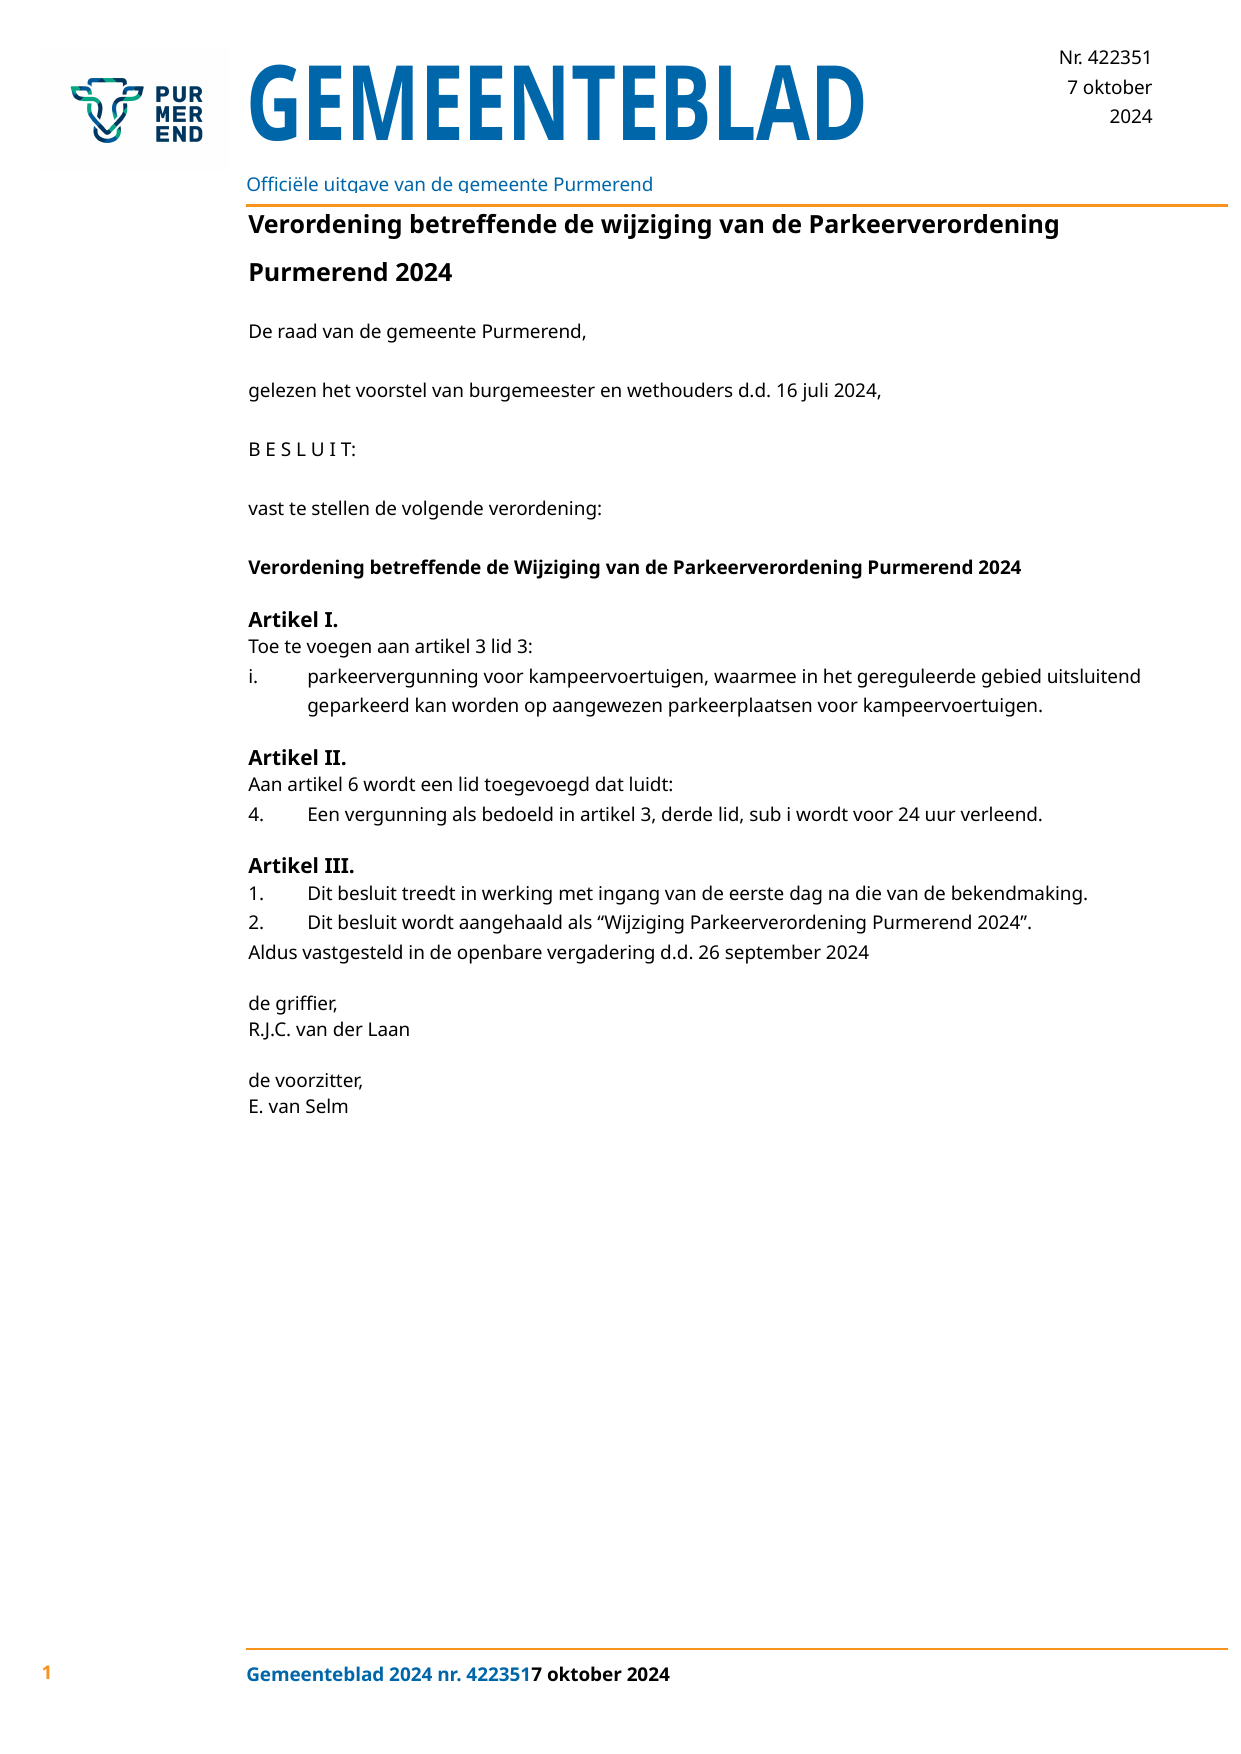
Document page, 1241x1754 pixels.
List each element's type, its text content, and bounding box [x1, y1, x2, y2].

text vast te stellen de volgende verordening: [248, 495, 1152, 521]
text gelezen het voorstel van burgemeester en wethouders d.d. 16 juli 2024, [248, 377, 1152, 403]
text Aan artikel 6 wordt een lid toegevoegd dat luidt: [248, 771, 1152, 797]
picture [41, 47, 231, 172]
text Artikel II. [248, 743, 1152, 771]
text E. van Selm [248, 1093, 1152, 1119]
text Artikel I. [248, 605, 1152, 633]
list Een vergunning als bedoeld in artikel 3, derde lid, sub i wordt voor 24 uur verleend. [248, 801, 1152, 827]
text de griffier, [248, 991, 1152, 1016]
text de voorzitter, [248, 1068, 1152, 1093]
list Dit besluit treedt in werking met ingang van de eerste dag na die van de bekendmaking. [248, 880, 1152, 906]
text Toe te voegen aan artikel 3 lid 3: [248, 633, 1152, 659]
text R.J.C. van der Laan [248, 1016, 1152, 1042]
text De raad van de gemeente Purmerend, [248, 318, 1152, 344]
text Artikel III. [248, 851, 1152, 880]
text Verordening betreffende de Wijziging van de Parkeerverordening Purmerend 2024 [248, 554, 1152, 580]
list Dit besluit wordt aangehaald als “Wijziging Parkeerverordening Purmerend 2024”. [248, 909, 1152, 935]
text Verordening betreffende de wijziging van de Parkeerverordening Purmerend 2024 [248, 207, 1152, 288]
text B E S L U I T: [248, 436, 1152, 462]
list parkeervergunning voor kampeervoertuigen, waarmee in het gereguleerde gebied uitsluitend geparkeerd kan worden op aangewezen parkeerplaatsen voor kampeervoertuigen. [248, 663, 1152, 718]
text Aldus vastgesteld in de openbare vergadering d.d. 26 september 2024 [248, 939, 1152, 965]
